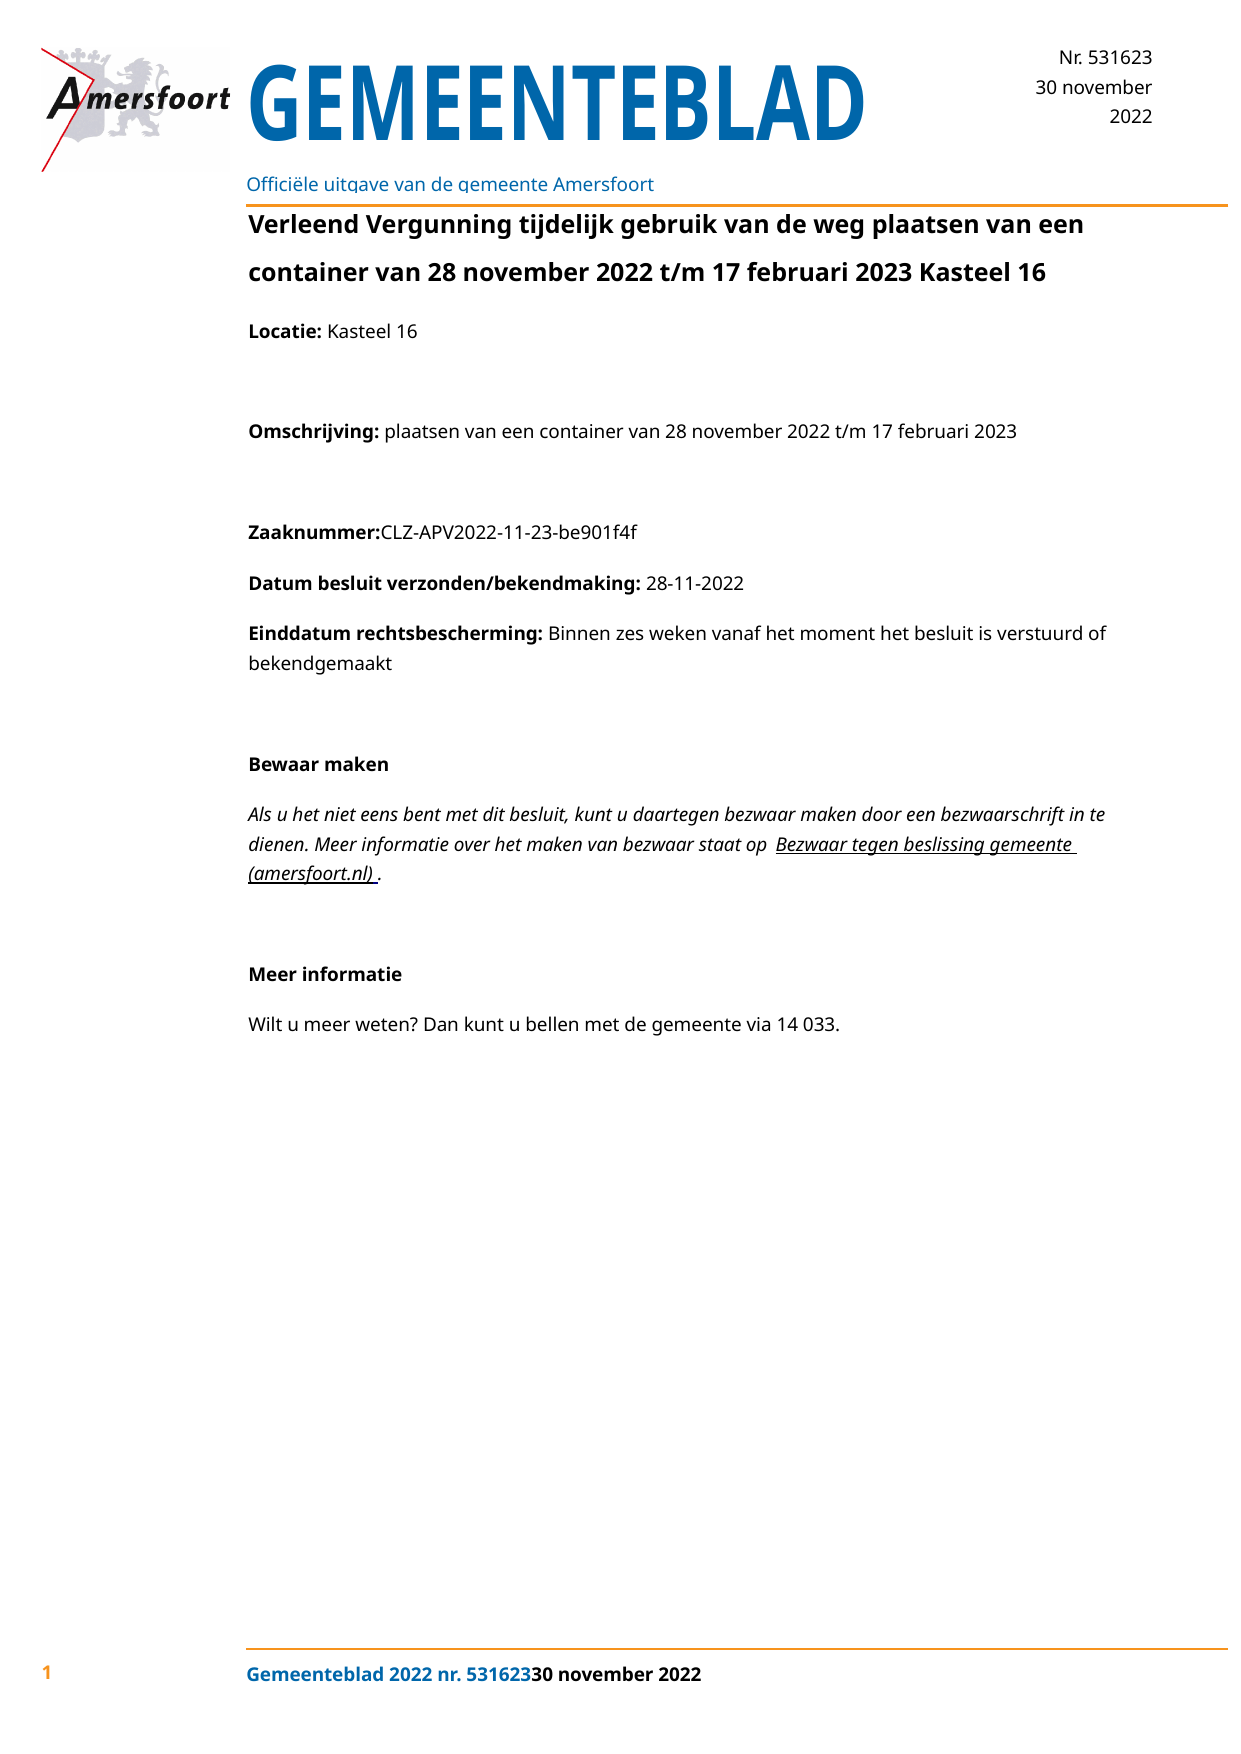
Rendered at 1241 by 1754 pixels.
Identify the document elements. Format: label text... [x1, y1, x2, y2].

text Meer informatie [248, 961, 1152, 987]
text Wilt u meer weten? Dan kunt u bellen met de gemeente via 14 033. [248, 1012, 1152, 1037]
text Als u het niet eens bent met dit besluit, kunt u daartegen bezwaar maken door een bezwaarschrift in te dienen. Meer informatie over het maken van bezwaar staat op Bezwaar tegen beslissing gemeente (amersfoort.nl) . [248, 801, 1152, 886]
text Zaaknummer:CLZ-APV2022-11-23-be901f4f [248, 519, 1152, 545]
text Einddatum rechtsbescherming: Binnen zes weken vanaf het moment het besluit is verstuurd of bekendgemaakt [248, 620, 1152, 676]
text Datum besluit verzonden/bekendmaking: 28-11-2022 [248, 570, 1152, 596]
picture [41, 47, 231, 172]
text Verleend Vergunning tijdelijk gebruik van de weg plaatsen van een container van 28 november 2022 t/m 17 februari 2023 Kasteel 16 [248, 207, 1152, 288]
text Bewaar maken [248, 751, 1152, 777]
text Omschrijving: plaatsen van een container van 28 november 2022 t/m 17 februari 2023 [248, 419, 1152, 444]
text Locatie: Kasteel 16 [248, 318, 1152, 344]
